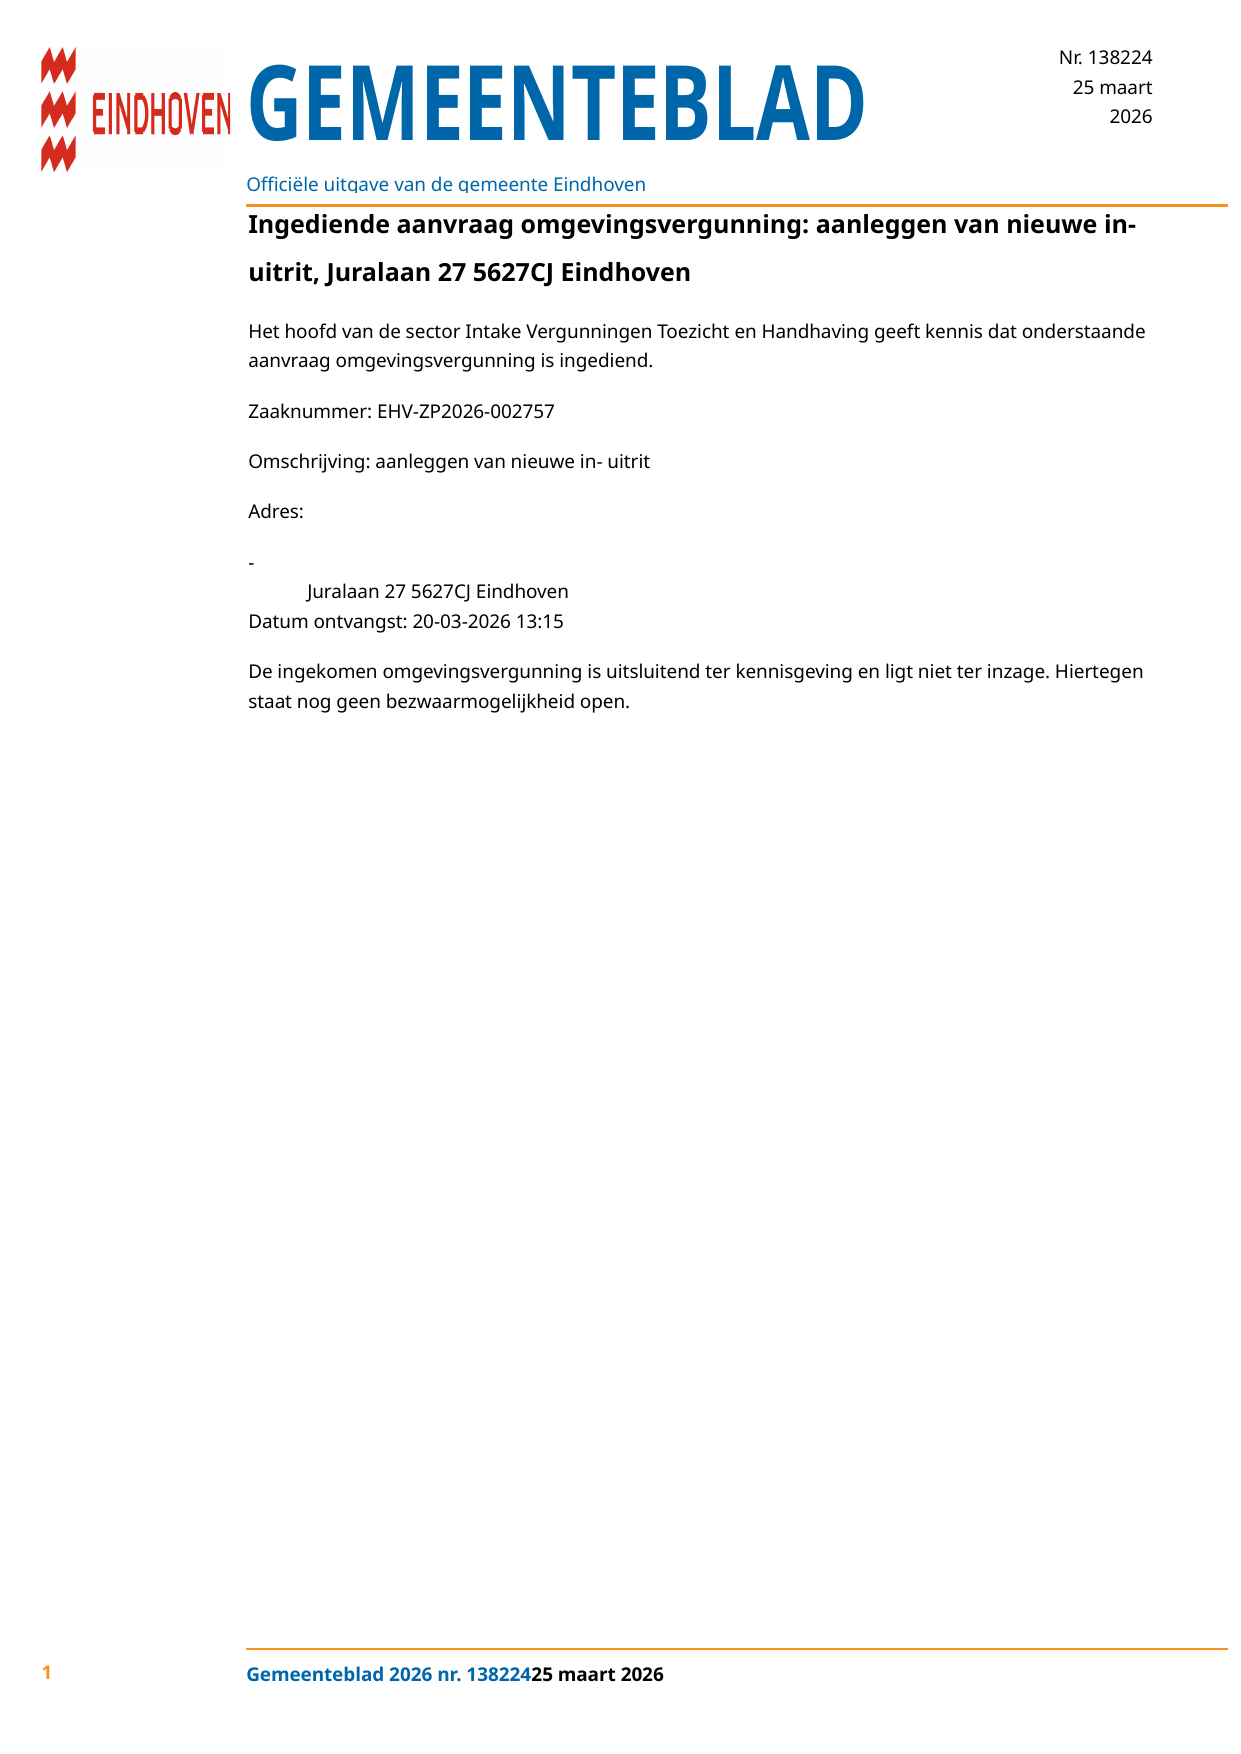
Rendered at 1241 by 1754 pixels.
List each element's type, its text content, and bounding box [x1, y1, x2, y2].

picture [41, 47, 231, 172]
text Ingediende aanvraag omgevingsvergunning: aanleggen van nieuwe in- uitrit, Juralaan 27 5627CJ Eindhoven [248, 207, 1152, 288]
text Omschrijving: aanleggen van nieuwe in- uitrit [248, 448, 1152, 474]
text Adres: [248, 499, 1152, 524]
text De ingekomen omgevingsvergunning is uitsluitend ter kennisgeving en ligt niet ter inzage. Hiertegen staat nog geen bezwaarmogelijkheid open. [248, 659, 1152, 714]
text Het hoofd van de sector Intake Vergunningen Toezicht en Handhaving geeft kennis dat onderstaande aanvraag omgevingsvergunning is ingediend. [248, 318, 1152, 373]
text Zaaknummer: EHV-ZP2026-002757 [248, 398, 1152, 424]
list Juralaan 27 5627CJ Eindhoven [248, 579, 1152, 604]
text Datum ontvangst: 20-03-2026 13:15 [248, 608, 1152, 634]
